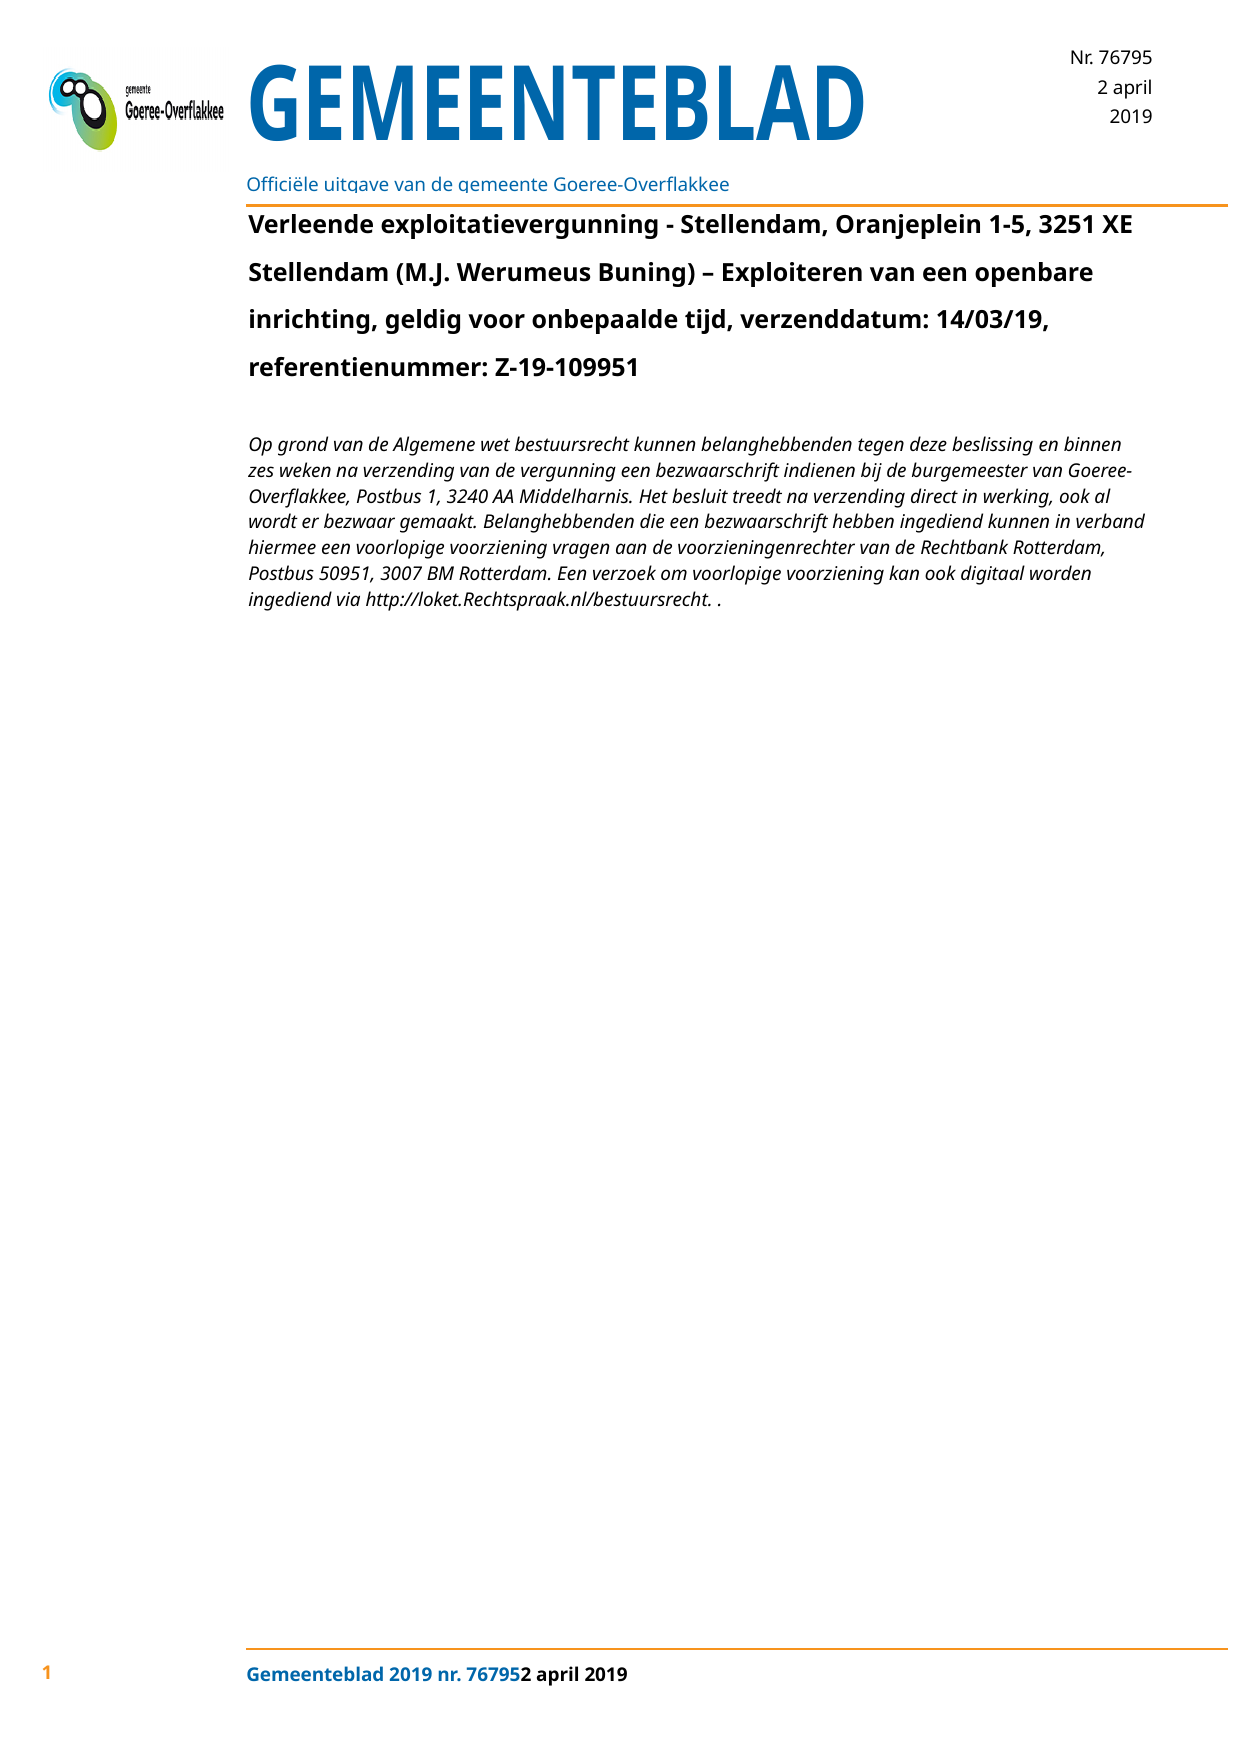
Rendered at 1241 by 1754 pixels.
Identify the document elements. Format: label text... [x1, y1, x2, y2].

text Op grond van de Algemene wet bestuursrecht kunnen belanghebbenden tegen deze beslissing en binnen zes weken na verzending van de vergunning een bezwaarschrift indienen bij de burgemeester van Goeree-Overflakkee, Postbus 1, 3240 AA Middelharnis. Het besluit treedt na verzending direct in werking, ook al wordt er bezwaar gemaakt. Belanghebbenden die een bezwaarschrift hebben ingediend kunnen in verband hiermee een voorlopige voorziening vragen aan de voorzieningenrechter van de Rechtbank Rotterdam, Postbus 50951, 3007 BM Rotterdam. Een verzoek om voorlopige voorziening kan ook digitaal worden ingediend via http://loket.Rechtspraak.nl/bestuursrecht. . [248, 431, 1152, 611]
text Verleende exploitatievergunning - Stellendam, Oranjeplein 1-5, 3251 XE Stellendam (M.J. Werumeus Buning) – Exploiteren van een openbare inrichting, geldig voor onbepaalde tijd, verzenddatum: 14/03/19, referentienummer: Z-19-109951 [248, 207, 1152, 384]
picture [41, 47, 231, 172]
